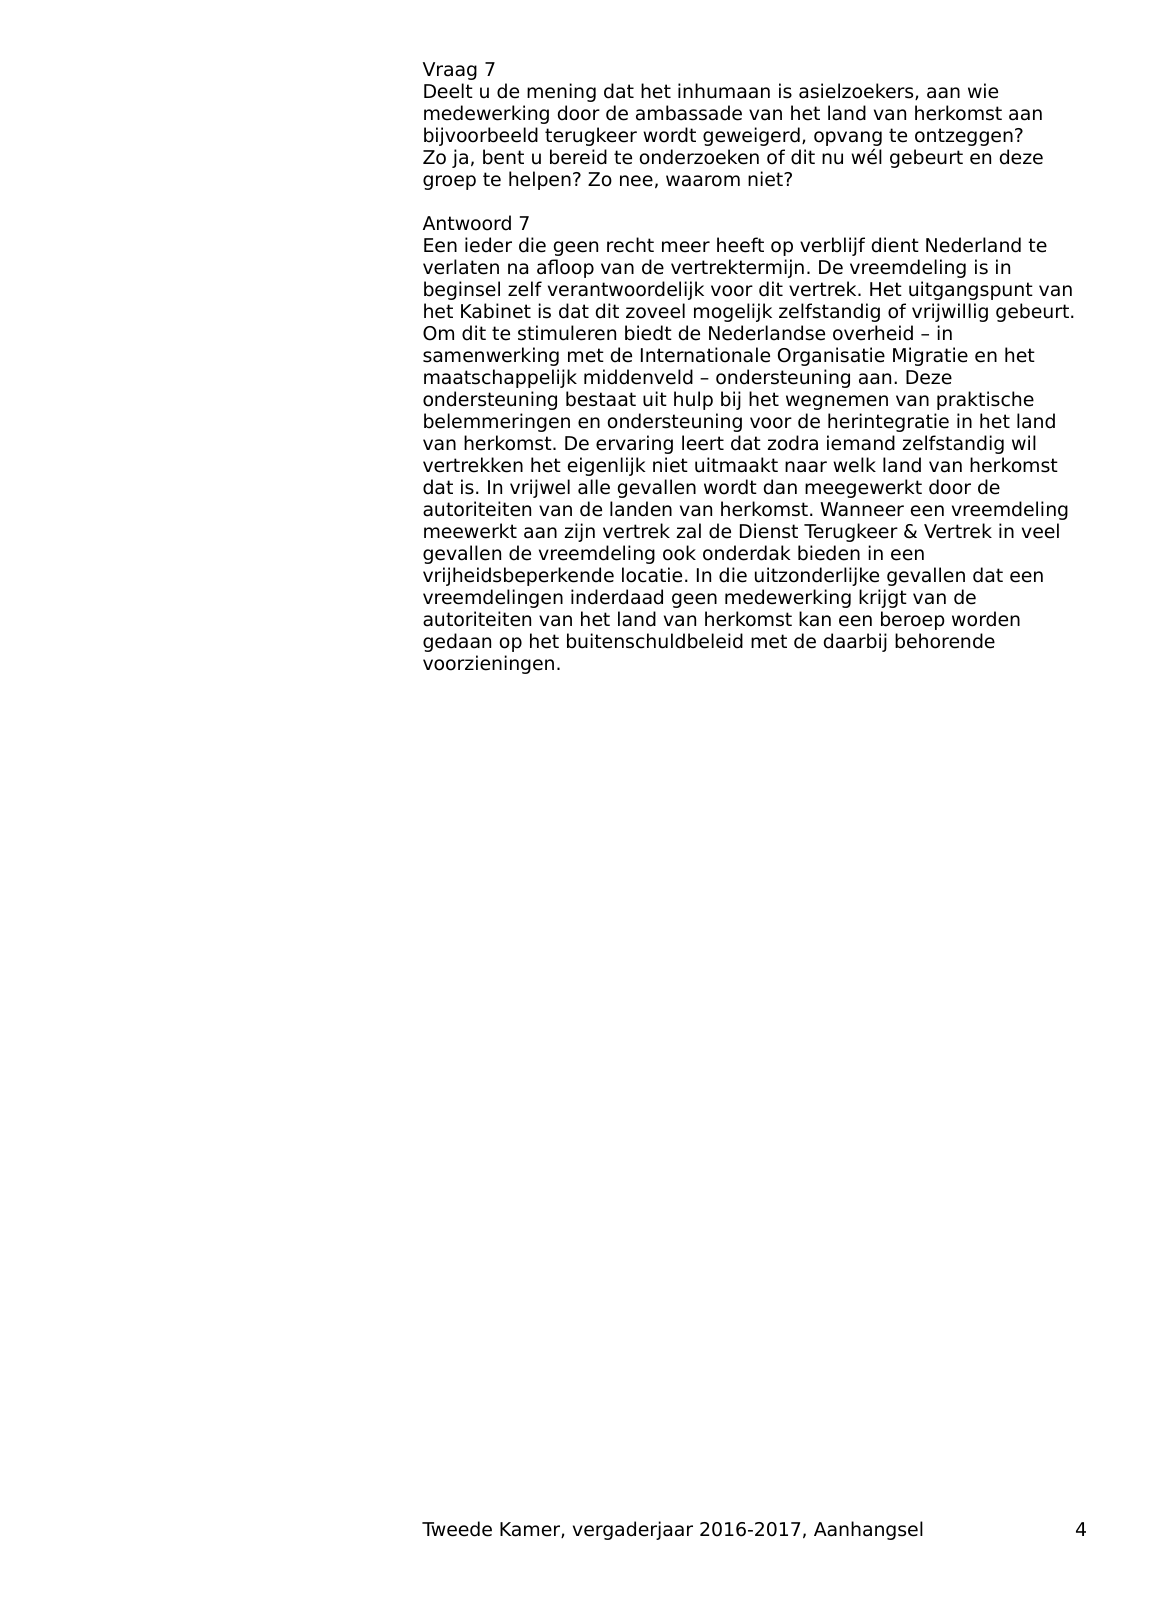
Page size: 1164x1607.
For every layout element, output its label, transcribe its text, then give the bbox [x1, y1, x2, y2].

text Antwoord 7 [422, 213, 1087, 235]
text Vraag 7 [422, 59, 1087, 81]
text Deelt u de mening dat het inhumaan is asielzoekers, aan wie medewerking door de ambassade van het land van herkomst aan bijvoorbeeld terugkeer wordt geweigerd, opvang te ontzeggen? [422, 81, 1087, 147]
text Een ieder die geen recht meer heeft op verblijf dient Nederland te verlaten na afloop van de vertrektermijn. De vreemdeling is in beginsel zelf verantwoordelijk voor dit vertrek. Het uitgangspunt van het Kabinet is dat dit zoveel mogelijk zelfstandig of vrijwillig gebeurt. Om dit te stimuleren biedt de Nederlandse overheid – in samenwerking met de Internationale Organisatie Migratie en het maatschappelijk middenveld – ondersteuning aan. Deze ondersteuning bestaat uit hulp bij het wegnemen van praktische belemmeringen en ondersteuning voor de herintegratie in het land van herkomst. De ervaring leert dat zodra iemand zelfstandig wil vertrekken het eigenlijk niet uitmaakt naar welk land van herkomst dat is. In vrijwel alle gevallen wordt dan meegewerkt door de autoriteiten van de landen van herkomst. Wanneer een vreemdeling meewerkt aan zijn vertrek zal de Dienst Terugkeer & Vertrek in veel gevallen de vreemdeling ook onderdak bieden in een vrijheidsbeperkende locatie. In die uitzonderlijke gevallen dat een vreemdelingen inderdaad geen medewerking krijgt van de autoriteiten van het land van herkomst kan een beroep worden gedaan op het buitenschuldbeleid met de daarbij behorende voorzieningen. [422, 235, 1087, 675]
text Zo ja, bent u bereid te onderzoeken of dit nu wél gebeurt en deze groep te helpen? Zo nee, waarom niet? [422, 147, 1087, 191]
